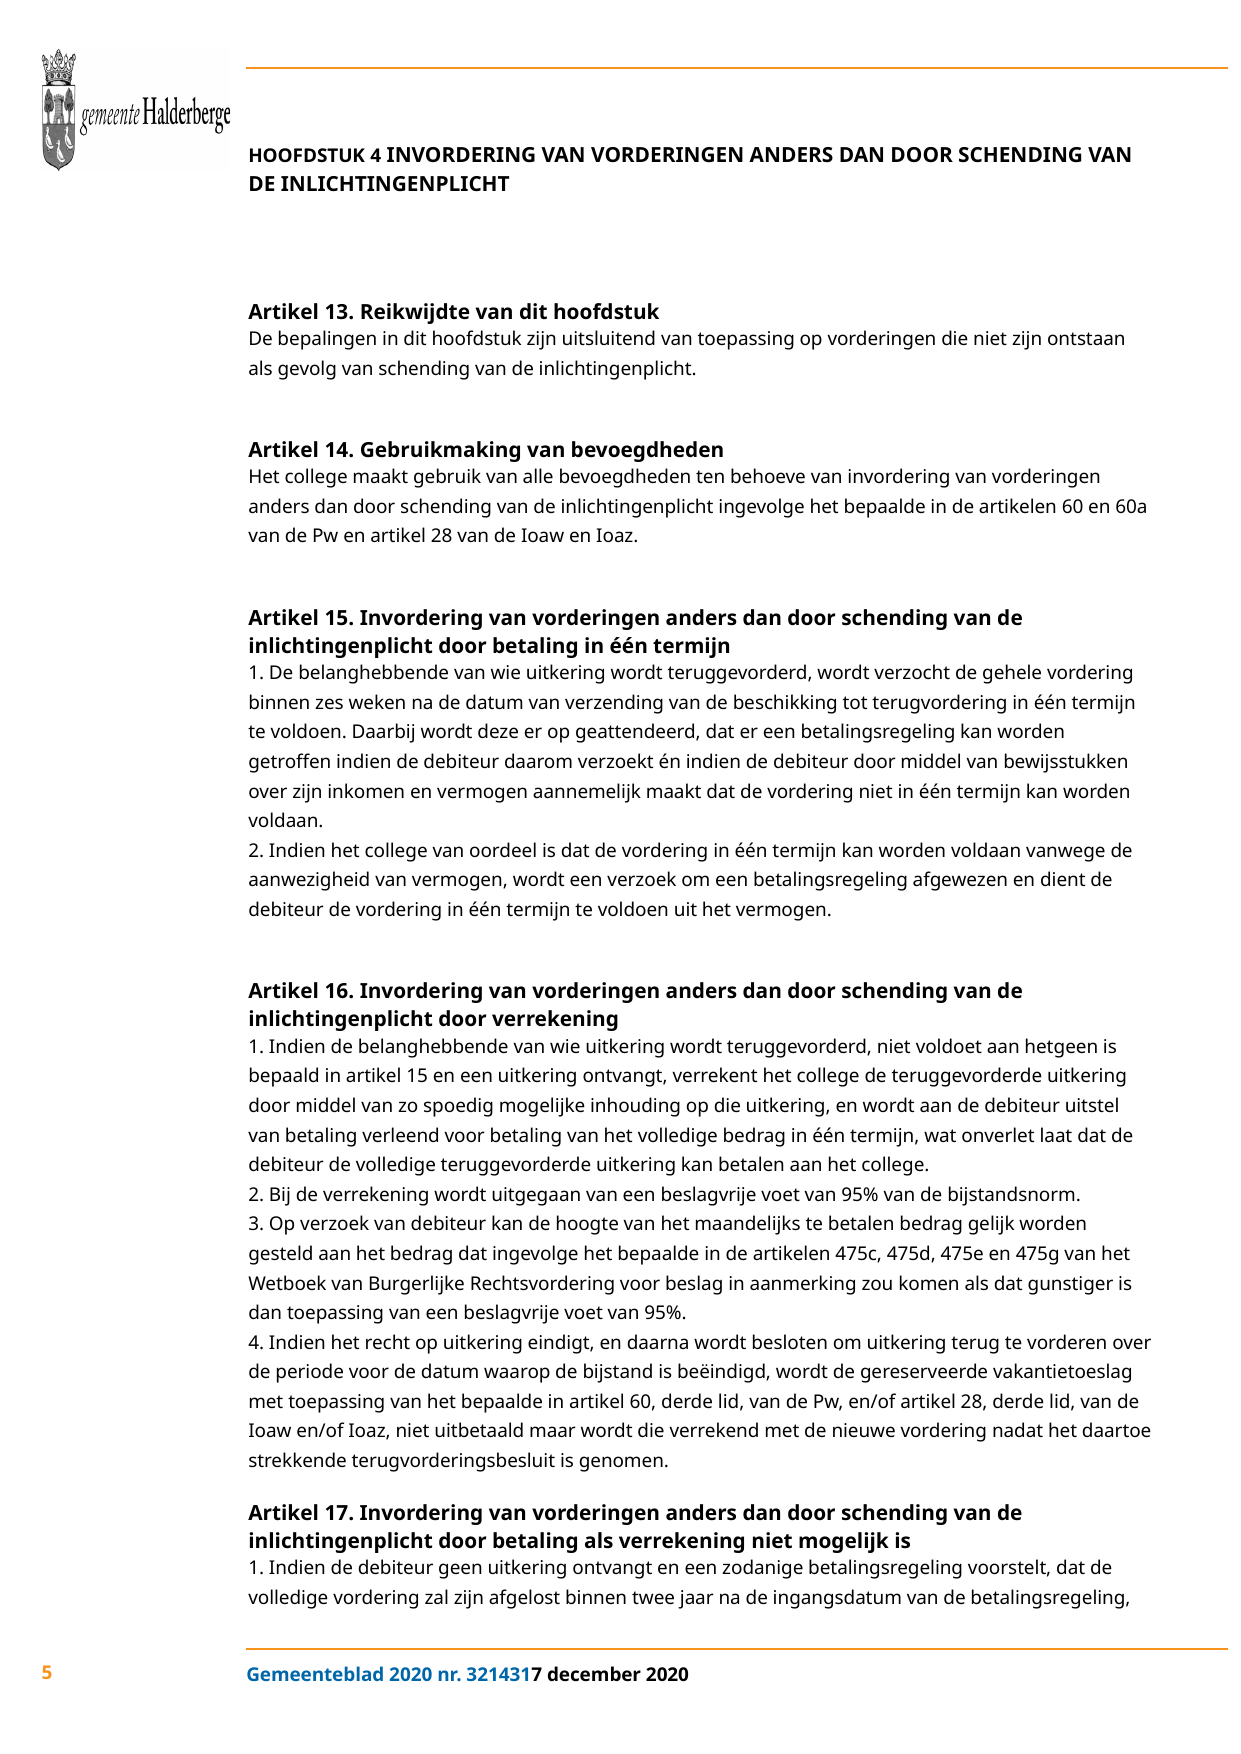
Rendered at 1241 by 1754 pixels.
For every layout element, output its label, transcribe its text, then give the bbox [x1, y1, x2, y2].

text Artikel 15. Invordering van vorderingen anders dan door schending van de inlichtingenplicht door betaling in één termijn [248, 603, 1152, 659]
text Artikel 16. Invordering van vorderingen anders dan door schending van de inlichtingenplicht door verrekening [248, 976, 1152, 1033]
text 2. Bij de verrekening wordt uitgegaan van een beslagvrije voet van 95% van de bijstandsnorm. [248, 1181, 1152, 1207]
text 2. Indien het college van oordeel is dat de vordering in één termijn kan worden voldaan vanwege de aanwezigheid van vermogen, wordt een verzoek om een betalingsregeling afgewezen en dient de debiteur de vordering in één termijn te voldoen uit het vermogen. [248, 837, 1152, 922]
text 3. Op verzoek van debiteur kan de hoogte van het maandelijks te betalen bedrag gelijk worden gesteld aan het bedrag dat ingevolge het bepaalde in de artikelen 475c, 475d, 475e en 475g van het Wetboek van Burgerlijke Rechtsvordering voor beslag in aanmerking zou komen als dat gunstiger is dan toepassing van een beslagvrije voet van 95%. [248, 1211, 1152, 1325]
text 1. Indien de debiteur geen uitkering ontvangt en een zodanige betalingsregeling voorstelt, dat de volledige vordering zal zijn afgelost binnen twee jaar na de ingangsdatum van de betalingsregeling, [248, 1554, 1152, 1610]
text HOOFDSTUK 4 INVORDERING VAN VORDERINGEN ANDERS DAN DOOR SCHENDING VAN DE INLICHTINGENPLICHT [248, 140, 1152, 197]
text De bepalingen in dit hoofdstuk zijn uitsluitend van toepassing op vorderingen die niet zijn ontstaan als gevolg van schending van de inlichtingenplicht. [248, 325, 1152, 381]
text Artikel 14. Gebruikmaking van bevoegdheden [248, 435, 1152, 463]
text Artikel 13. Reikwijdte van dit hoofdstuk [248, 297, 1152, 325]
text 1. Indien de belanghebbende van wie uitkering wordt teruggevorderd, niet voldoet aan hetgeen is bepaald in artikel 15 en een uitkering ontvangt, verrekent het college de teruggevorderde uitkering door middel van zo spoedig mogelijke inhouding op die uitkering, en wordt aan de debiteur uitstel van betaling verleend voor betaling van het volledige bedrag in één termijn, wat onverlet laat dat de debiteur de volledige teruggevorderde uitkering kan betalen aan het college. [248, 1033, 1152, 1177]
text 4. Indien het recht op uitkering eindigt, en daarna wordt besloten om uitkering terug te vorderen over de periode voor de datum waarop de bijstand is beëindigd, wordt de gereserveerde vakantietoeslag met toepassing van het bepaalde in artikel 60, derde lid, van de Pw, en/of artikel 28, derde lid, van de Ioaw en/of Ioaz, niet uitbetaald maar wordt die verrekend met de nieuwe vordering nadat het daartoe strekkende terugvorderingsbesluit is genomen. [248, 1329, 1152, 1473]
text 1. De belanghebbende van wie uitkering wordt teruggevorderd, wordt verzocht de gehele vordering binnen zes weken na de datum van verzending van de beschikking tot terugvordering in één termijn te voldoen. Daarbij wordt deze er op geattendeerd, dat er een betalingsregeling kan worden getroffen indien de debiteur daarom verzoekt én indien de debiteur door middel van bewijsstukken over zijn inkomen en vermogen aannemelijk maakt dat de vordering niet in één termijn kan worden voldaan. [248, 659, 1152, 833]
text Artikel 17. Invordering van vorderingen anders dan door schending van de inlichtingenplicht door betaling als verrekening niet mogelijk is [248, 1498, 1152, 1554]
text Het college maakt gebruik van alle bevoegdheden ten behoeve van invordering van vorderingen anders dan door schending van de inlichtingenplicht ingevolge het bepaalde in de artikelen 60 en 60a van de Pw en artikel 28 van de Ioaw en Ioaz. [248, 463, 1152, 548]
picture [41, 47, 231, 172]
